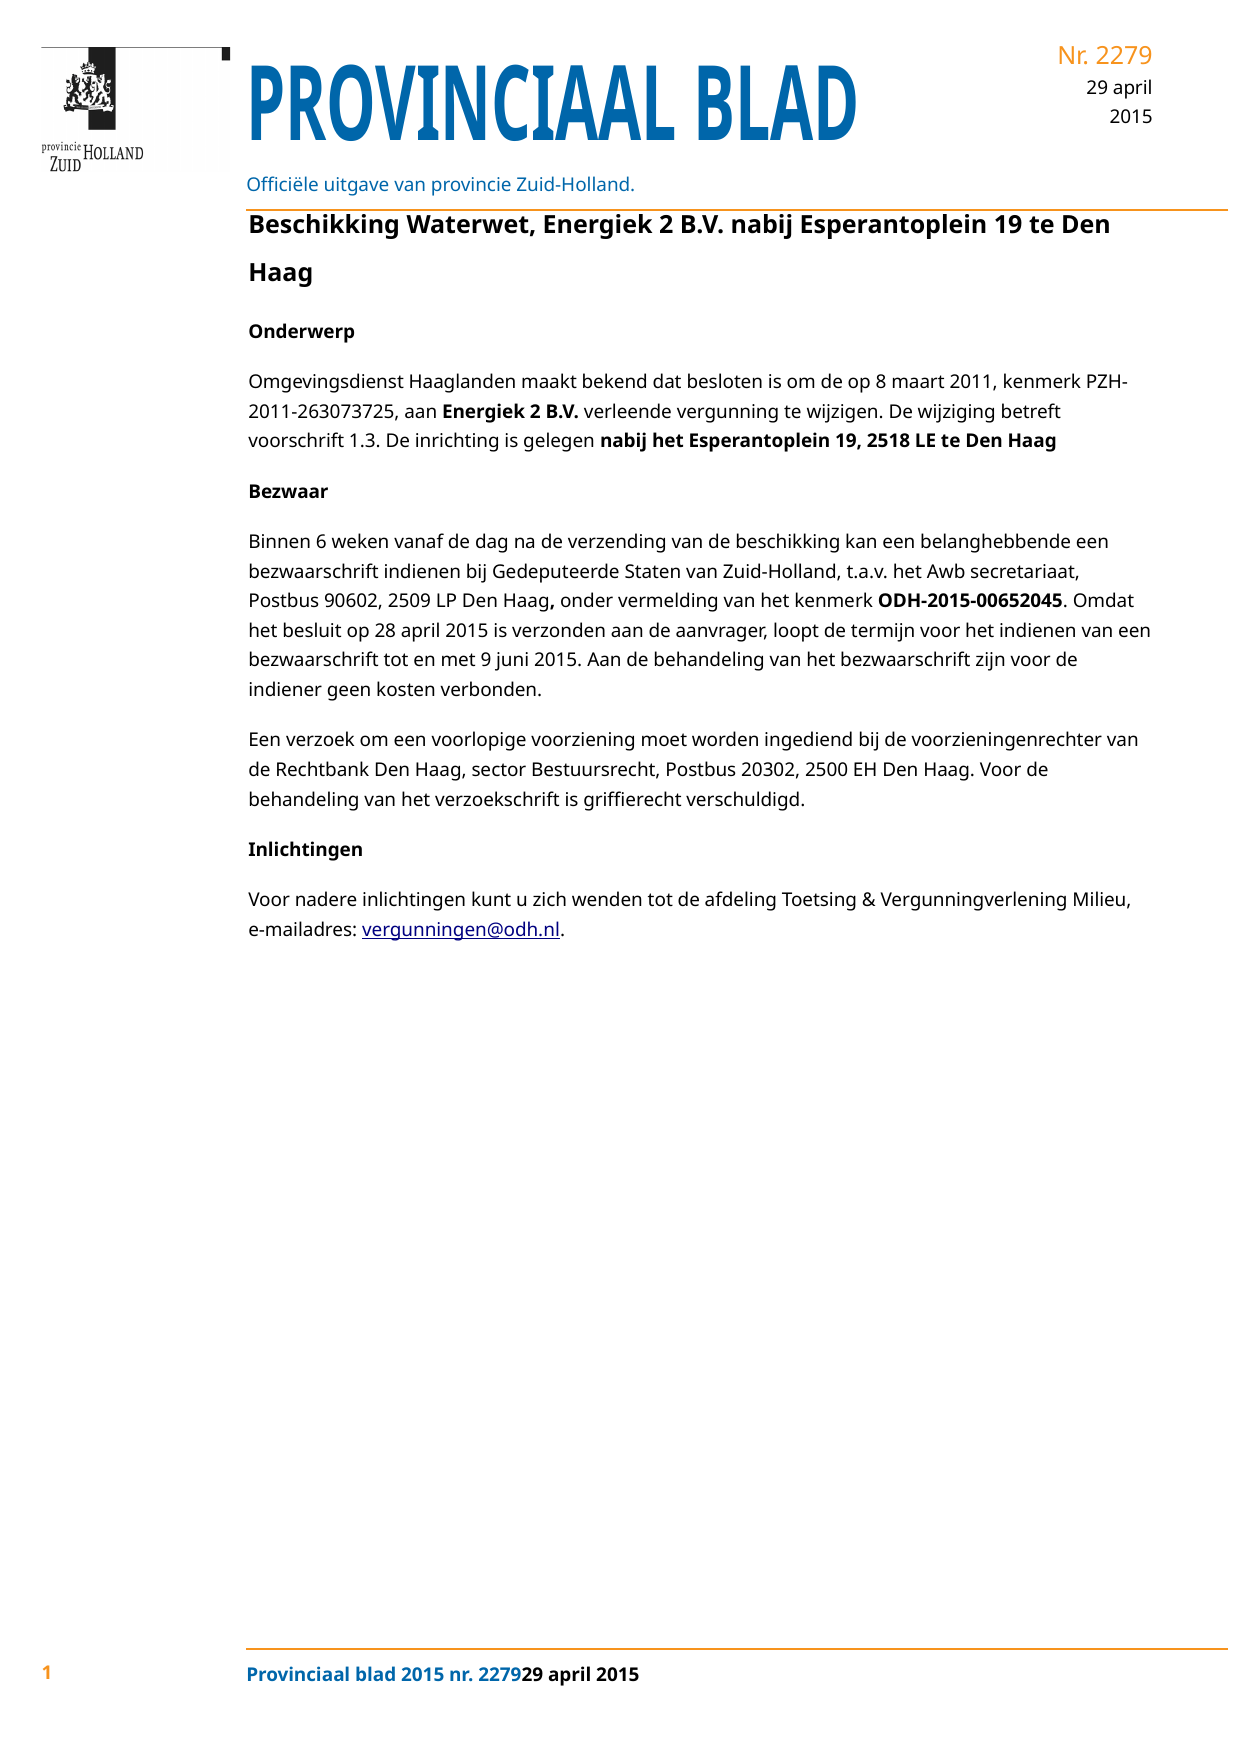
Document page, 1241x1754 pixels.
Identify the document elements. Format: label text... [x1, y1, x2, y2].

text Een verzoek om een voorlopige voorziening moet worden ingediend bij de voorzieningenrechter van de Rechtbank Den Haag, sector Bestuursrecht, Postbus 20302, 2500 EH Den Haag. Voor de behandeling van het verzoekschrift is griffierecht verschuldigd. [248, 727, 1152, 812]
text Bezwaar [248, 478, 1152, 504]
text Omgevingsdienst Haaglanden maakt bekend dat besloten is om de op 8 maart 2011, kenmerk PZH-2011-263073725, aan Energiek 2 B.V. verleende vergunning te wijzigen. De wijziging betreft voorschrift 1.3. De inrichting is gelegen nabij het Esperantoplein 19, 2518 LE te Den Haag [248, 368, 1152, 453]
text Binnen 6 weken vanaf de dag na de verzending van de beschikking kan een belanghebbende een bezwaarschrift indienen bij Gedeputeerde Staten van Zuid-Holland, t.a.v. het Awb secretariaat, Postbus 90602, 2509 LP Den Haag, onder vermelding van het kenmerk ODH-2015-00652045. Omdat het besluit op 28 april 2015 is verzonden aan de aanvrager, loopt de termijn voor het indienen van een bezwaarschrift tot en met 9 juni 2015. Aan de behandeling van het bezwaarschrift zijn voor de indiener geen kosten verbonden. [248, 528, 1152, 702]
text Onderwerp [248, 318, 1152, 344]
text Inlichtingen [248, 836, 1152, 862]
text Voor nadere inlichtingen kunt u zich wenden tot de afdeling Toetsing & Vergunningverlening Milieu, e-mailadres: vergunningen@odh.nl. [248, 887, 1152, 942]
text Beschikking Waterwet, Energiek 2 B.V. nabij Esperantoplein 19 te Den Haag [248, 211, 1152, 288]
picture [41, 47, 231, 172]
